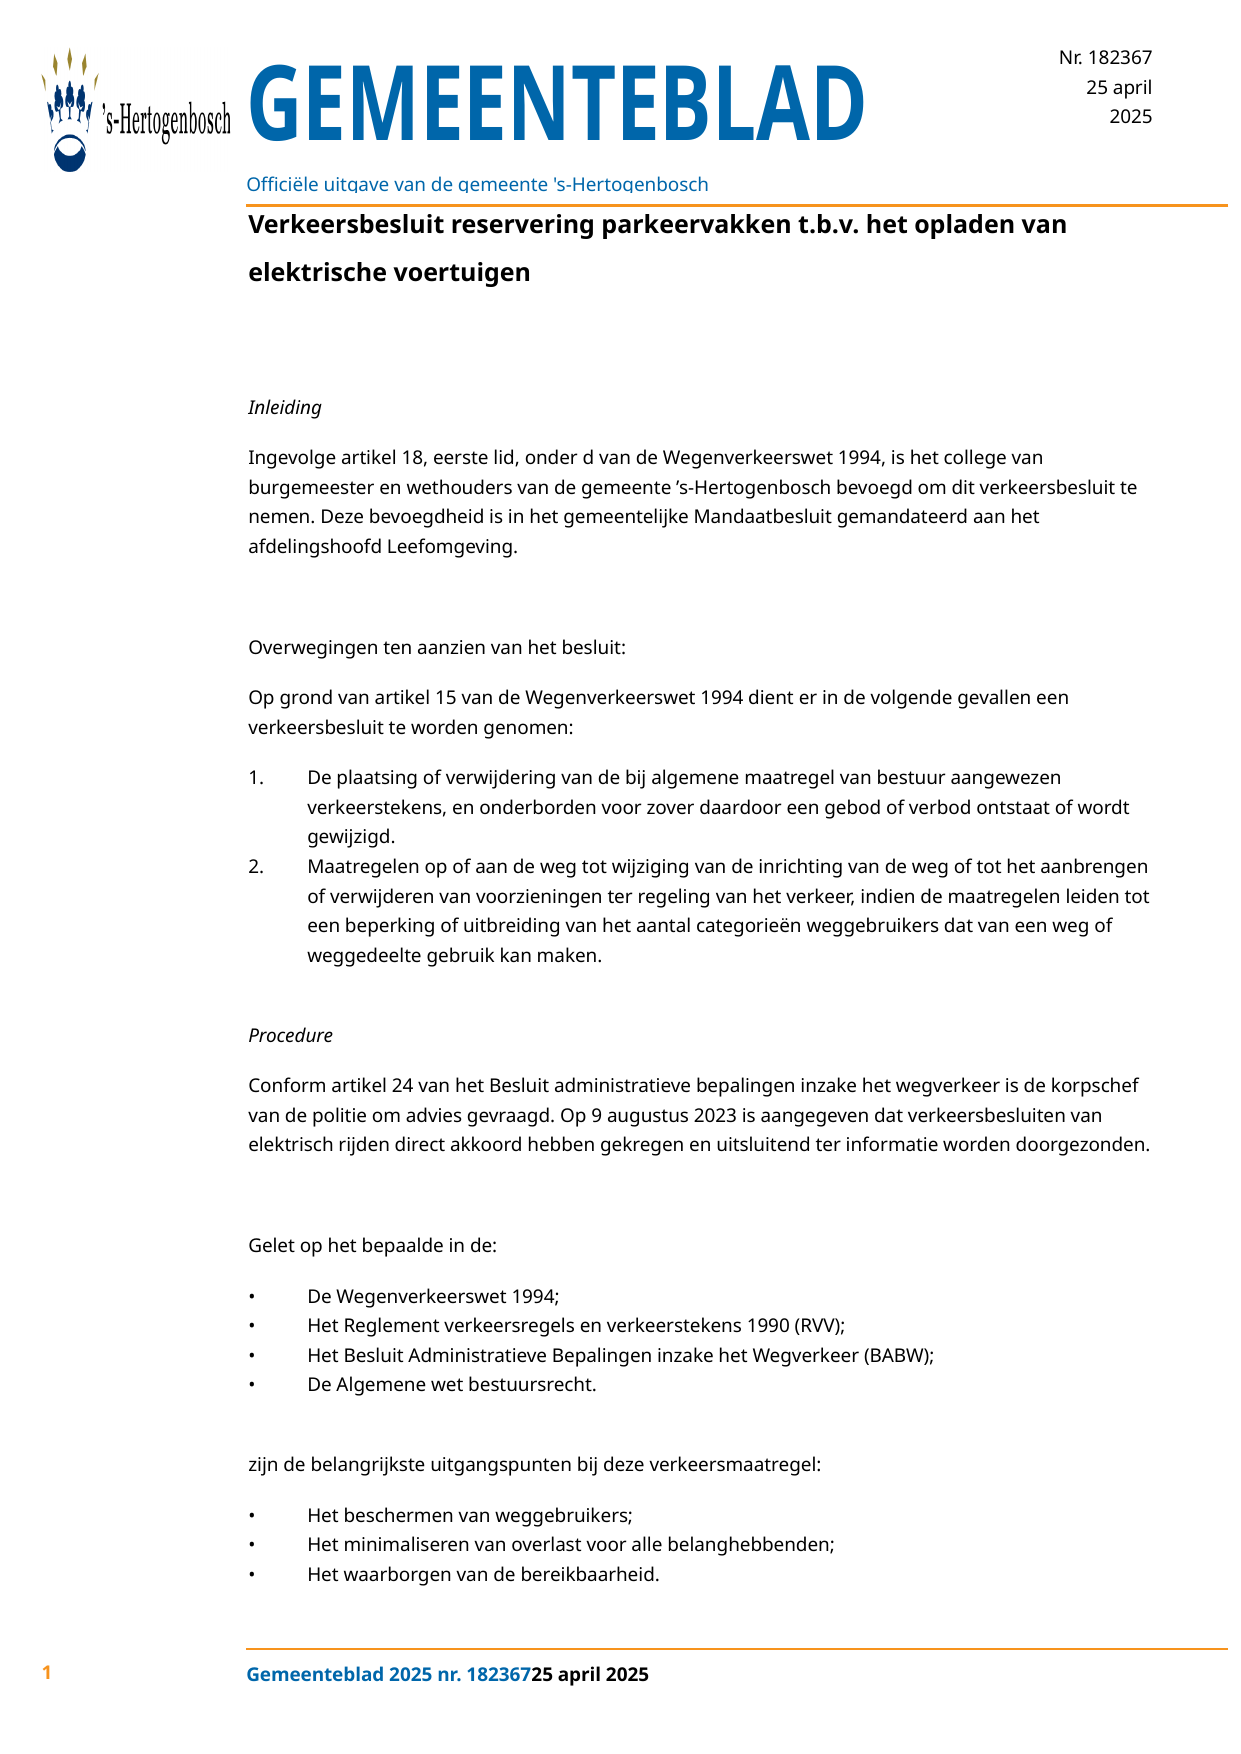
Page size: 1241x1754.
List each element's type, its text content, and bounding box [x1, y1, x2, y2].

text Gelet op het bepaalde in de: [248, 1232, 1152, 1258]
list De Algemene wet bestuursrecht. [248, 1372, 1152, 1397]
list Het waarborgen van de bereikbaarheid. [248, 1561, 1152, 1587]
text Conform artikel 24 van het Besluit administratieve bepalingen inzake het wegverkeer is de korpschef van de politie om advies gevraagd. Op 9 augustus 2023 is aangegeven dat verkeersbesluiten van elektrisch rijden direct akkoord hebben gekregen en uitsluitend ter informatie worden doorgezonden. [248, 1072, 1152, 1157]
text Verkeersbesluit reservering parkeervakken t.b.v. het opladen van elektrische voertuigen [248, 207, 1152, 288]
list Het Besluit Administratieve Bepalingen inzake het Wegverkeer (BABW); [248, 1342, 1152, 1368]
text Op grond van artikel 15 van de Wegenverkeerswet 1994 dient er in de volgende gevallen een verkeersbesluit te worden genomen: [248, 684, 1152, 740]
text Procedure [248, 1022, 1152, 1048]
list Het beschermen van weggebruikers; [248, 1502, 1152, 1528]
text Ingevolge artikel 18, eerste lid, onder d van de Wegenverkeerswet 1994, is het college van burgemeester en wethouders van de gemeente ’s-Hertogenbosch bevoegd om dit verkeersbesluit te nemen. Deze bevoegdheid is in het gemeentelijke Mandaatbesluit gemandateerd aan het afdelingshoofd Leefomgeving. [248, 444, 1152, 559]
list Het minimaliseren van overlast voor alle belanghebbenden; [248, 1532, 1152, 1557]
text Overwegingen ten aanzien van het besluit: [248, 634, 1152, 660]
list Maatregelen op of aan de weg tot wijziging van de inrichting van de weg of tot het aanbrengen of verwijderen van voorzieningen ter regeling van het verkeer, indien de maatregelen leiden tot een beperking of uitbreiding van het aantal categorieën weggebruikers dat van een weg of weggedeelte gebruik kan maken. [248, 853, 1152, 968]
list De plaatsing of verwijdering van de bij algemene maatregel van bestuur aangewezen verkeerstekens, en onderborden voor zover daardoor een gebod of verbod ontstaat of wordt gewijzigd. [248, 764, 1152, 849]
list De Wegenverkeerswet 1994; [248, 1283, 1152, 1308]
list Het Reglement verkeersregels en verkeerstekens 1990 (RVV); [248, 1312, 1152, 1338]
picture [41, 47, 231, 172]
text Inleiding [248, 394, 1152, 420]
text zijn de belangrijkste uitgangspunten bij deze verkeersmaatregel: [248, 1452, 1152, 1477]
